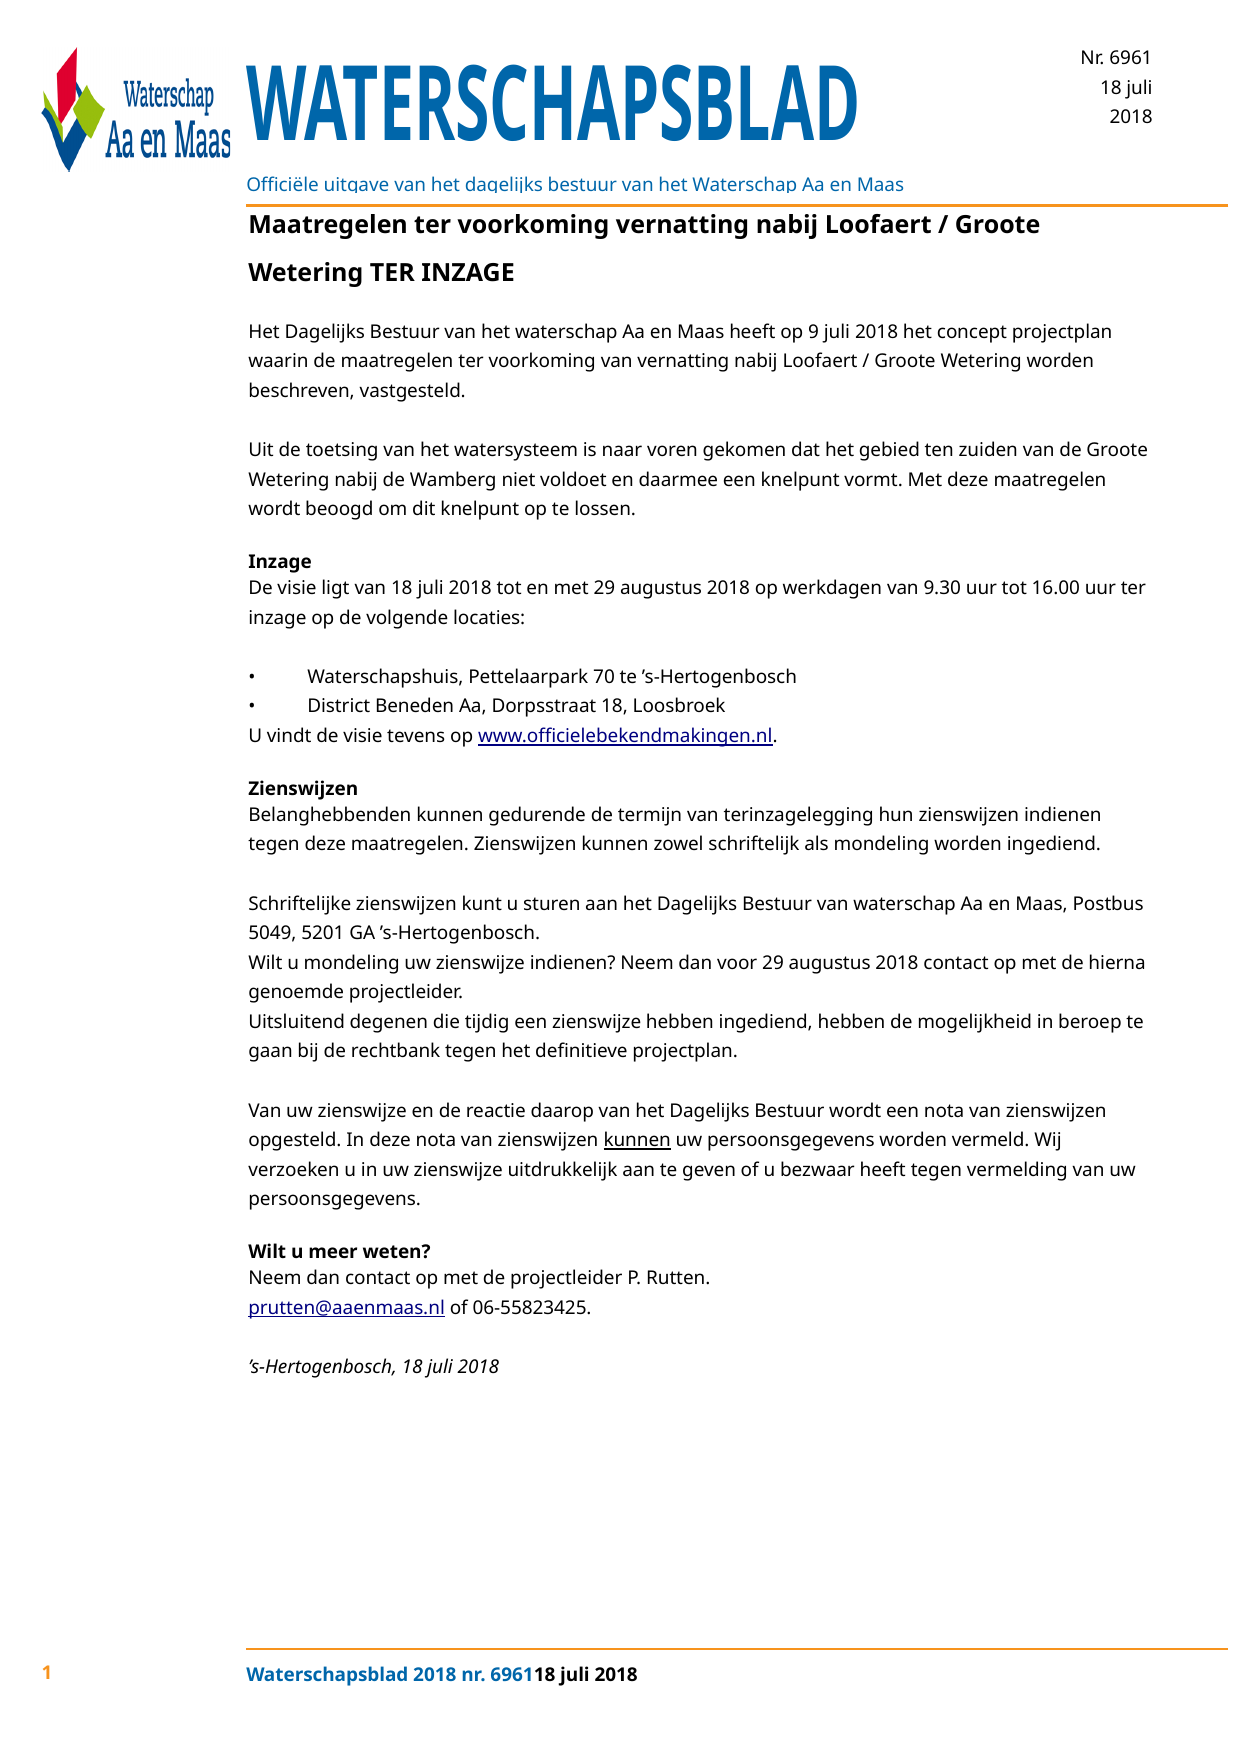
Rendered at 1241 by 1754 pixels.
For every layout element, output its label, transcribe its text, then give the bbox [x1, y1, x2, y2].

text Van uw zienswijze en de reactie daarop van het Dagelijks Bestuur wordt een nota van zienswijzen opgesteld. In deze nota van zienswijzen kunnen uw persoonsgegevens worden vermeld. Wij verzoeken u in uw zienswijze uitdrukkelijk aan te geven of u bezwaar heeft tegen vermelding van uw persoonsgegevens. [248, 1097, 1152, 1211]
text Belanghebbenden kunnen gedurende de termijn van terinzagelegging hun zienswijzen indienen tegen deze maatregelen. Zienswijzen kunnen zowel schriftelijk als mondeling worden ingediend. [248, 801, 1152, 856]
text prutten@aaenmaas.nl of 06-55823425. [248, 1294, 1152, 1320]
text Het Dagelijks Bestuur van het waterschap Aa en Maas heeft op 9 juli 2018 het concept projectplan waarin de maatregelen ter voorkoming van vernatting nabij Loofaert / Groote Wetering worden beschreven, vastgesteld. [248, 318, 1152, 403]
text U vindt de visie tevens op www.officielebekendmakingen.nl. [248, 722, 1152, 748]
text Zienswijzen [248, 773, 1152, 801]
picture [41, 47, 231, 172]
text ’s-Hertogenbosch, 18 juli 2018 [248, 1353, 1152, 1379]
text Wilt u mondeling uw zienswijze indienen? Neem dan voor 29 augustus 2018 contact op met de hierna genoemde projectleider. [248, 949, 1152, 1004]
text Uit de toetsing van het watersysteem is naar voren gekomen dat het gebied ten zuiden van de Groote Wetering nabij de Wamberg niet voldoet en daarmee een knelpunt vormt. Met deze maatregelen wordt beoogd om dit knelpunt op te lossen. [248, 436, 1152, 521]
list District Beneden Aa, Dorpsstraat 18, Loosbroek [248, 693, 1152, 718]
text Schriftelijke zienswijzen kunt u sturen aan het Dagelijks Bestuur van waterschap Aa en Maas, Postbus 5049, 5201 GA ’s-Hertogenbosch. [248, 890, 1152, 945]
text Wilt u meer weten? [248, 1236, 1152, 1264]
text Maatregelen ter voorkoming vernatting nabij Loofaert / Groote Wetering TER INZAGE [248, 207, 1152, 288]
text De visie ligt van 18 juli 2018 tot en met 29 augustus 2018 op werkdagen van 9.30 uur tot 16.00 uur ter inzage op de volgende locaties: [248, 574, 1152, 629]
text Neem dan contact op met de projectleider P. Rutten. [248, 1264, 1152, 1290]
text Inzage [248, 546, 1152, 574]
list Waterschapshuis, Pettelaarpark 70 te ’s-Hertogenbosch [248, 663, 1152, 689]
text Uitsluitend degenen die tijdig een zienswijze hebben ingediend, hebben de mogelijkheid in beroep te gaan bij de rechtbank tegen het definitieve projectplan. [248, 1008, 1152, 1063]
